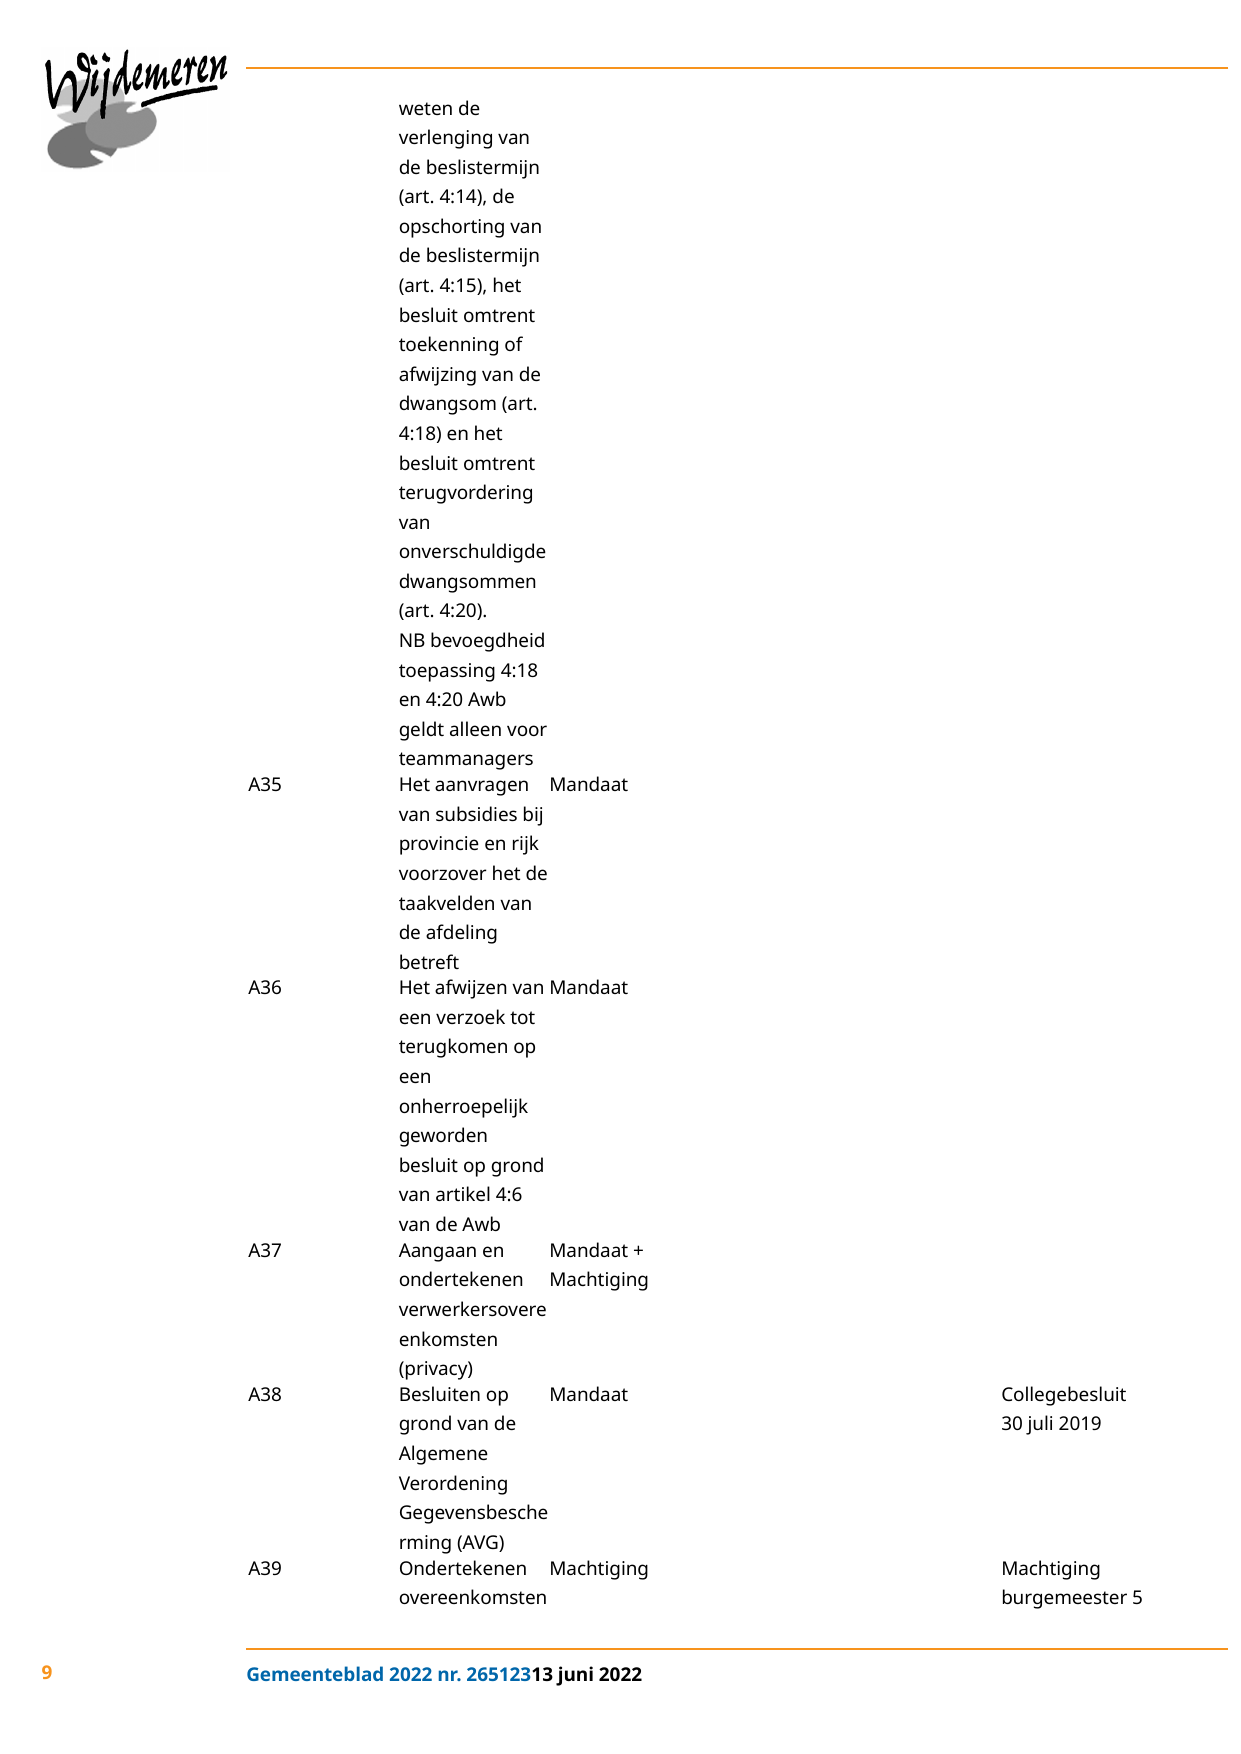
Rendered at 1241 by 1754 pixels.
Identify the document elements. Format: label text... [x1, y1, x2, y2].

table_cell Machtiging burgemeester 5 [1001, 1555, 1152, 1610]
table_cell weten de verlenging van de beslistermijn (art. 4:14), de opschorting van de beslistermijn (art. 4:15), het besluit omtrent toekenning of afwijzing van de dwangsom (art. 4:18) en het besluit omtrent terugvordering van onverschuldigde dwangsommen (art. 4:20). NB bevoegdheid toepassing 4:18 en 4:20 Awb geldt alleen voor teammanagers [399, 95, 549, 771]
table_cell [1001, 975, 1152, 1237]
table_cell Aangaan en ondertekenen verwerkersovereenkomsten (privacy) [399, 1237, 549, 1381]
table_cell Mandaat [549, 975, 700, 1237]
table_cell [700, 1555, 1001, 1610]
table_cell Machtiging [549, 1555, 700, 1610]
table_cell Mandaat [549, 771, 700, 974]
table_cell A35 [248, 771, 398, 974]
table_cell [1001, 771, 1152, 974]
table_cell [700, 1381, 1001, 1555]
table_cell Besluiten op grond van de Algemene Verordening Gegevensbescherming (AVG) [399, 1381, 549, 1555]
table_cell Collegebesluit 30 juli 2019 [1001, 1381, 1152, 1555]
table_cell Mandaat [549, 1381, 700, 1555]
table_cell Ondertekenen overeenkomsten [399, 1555, 549, 1610]
table_cell [1001, 95, 1152, 771]
table_cell [700, 771, 1001, 974]
table_cell A37 [248, 1237, 398, 1381]
table_cell [700, 975, 1001, 1237]
table_cell A39 [248, 1555, 398, 1610]
table_cell [248, 95, 398, 771]
table_cell [700, 1237, 1001, 1381]
table_cell Het afwijzen van een verzoek tot terugkomen op een onherroepelijk geworden besluit op grond van artikel 4:6 van de Awb [399, 975, 549, 1237]
picture [41, 47, 231, 172]
table_cell A38 [248, 1381, 398, 1555]
table_cell A36 [248, 975, 398, 1237]
table_cell Het aanvragen van subsidies bij provincie en rijk voorzover het de taakvelden van de afdeling betreft [399, 771, 549, 974]
table_cell [700, 95, 1001, 771]
table_cell [1001, 1237, 1152, 1381]
table_cell Mandaat + Machtiging [549, 1237, 700, 1381]
table_cell [549, 95, 700, 771]
